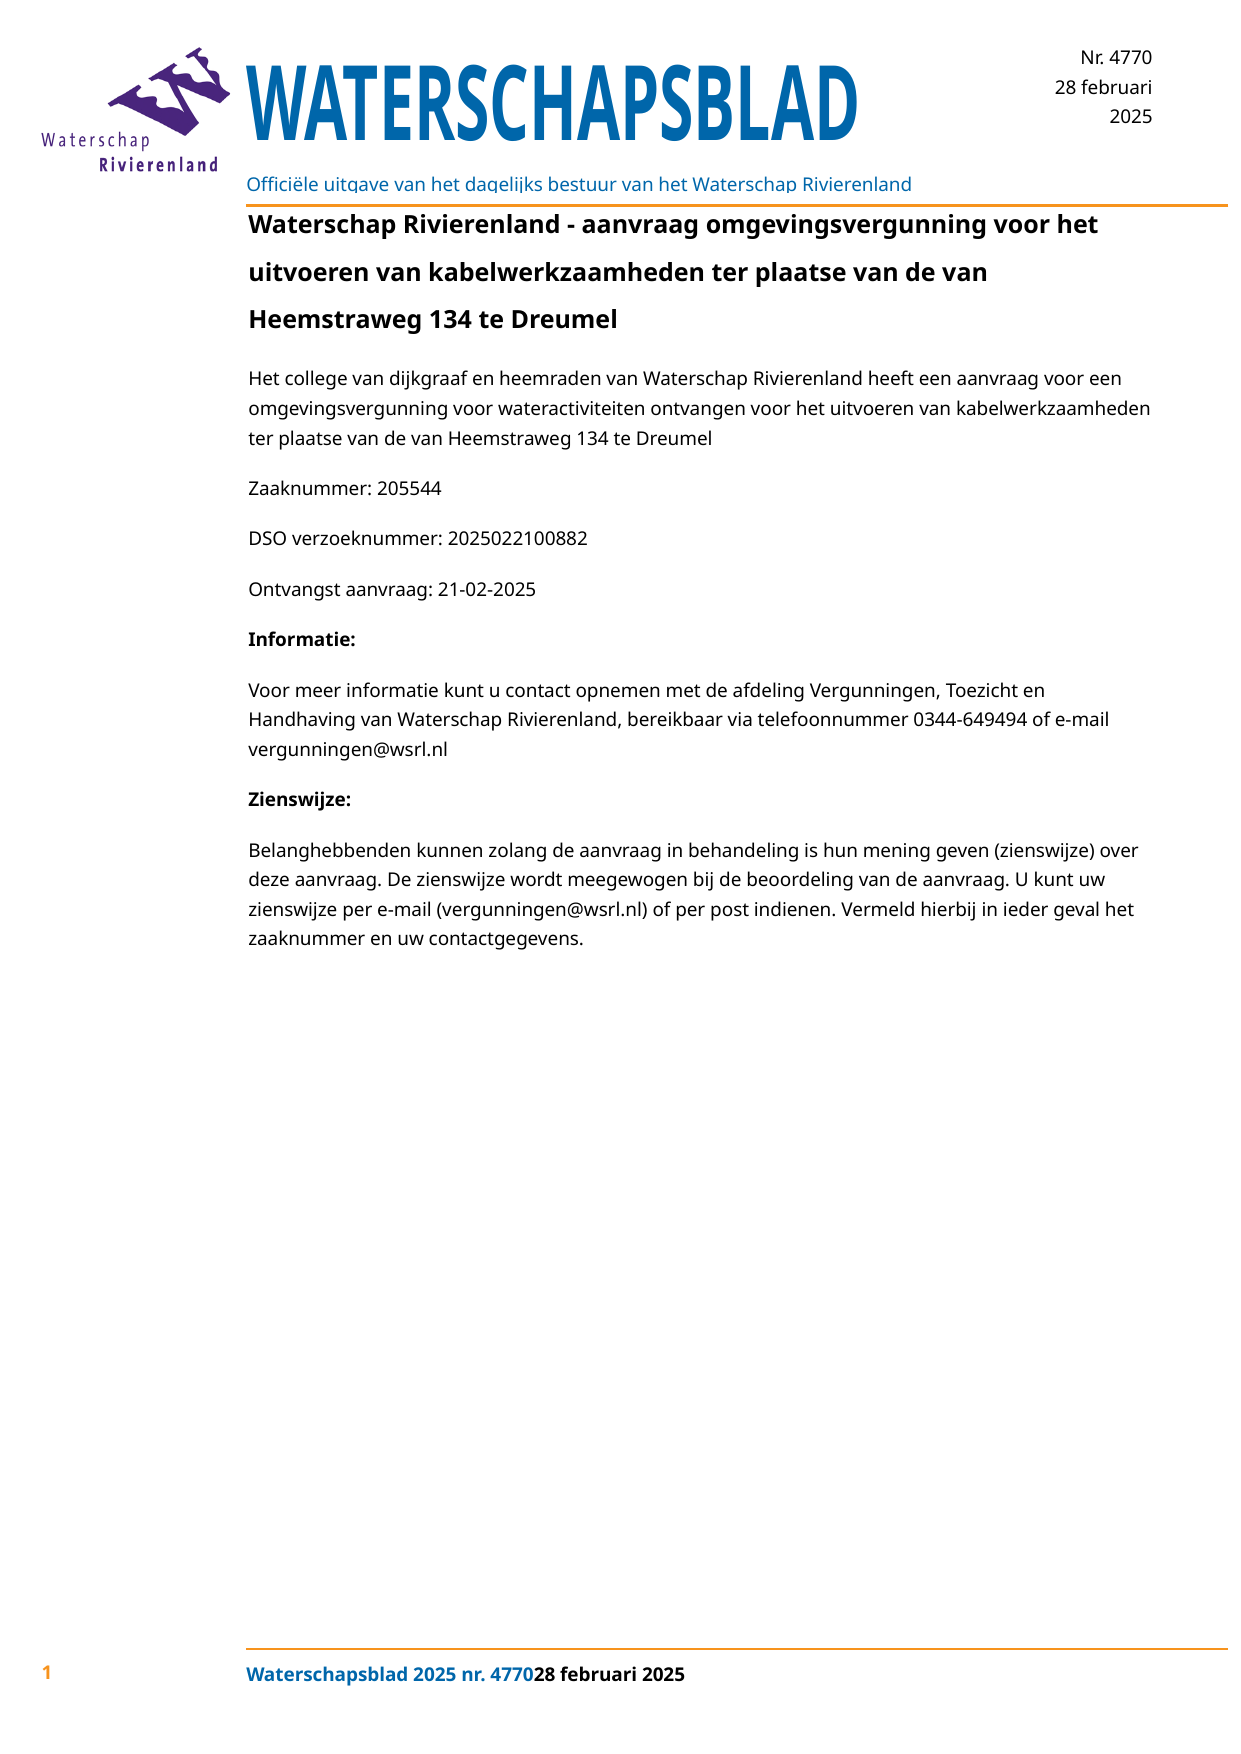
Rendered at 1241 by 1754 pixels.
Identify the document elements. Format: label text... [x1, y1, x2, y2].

text Het college van dijkgraaf en heemraden van Waterschap Rivierenland heeft een aanvraag voor een omgevingsvergunning voor wateractiviteiten ontvangen voor het uitvoeren van kabelwerkzaamheden ter plaatse van de van Heemstraweg 134 te Dreumel [248, 366, 1152, 450]
text Zienswijze: [248, 786, 1152, 812]
text Voor meer informatie kunt u contact opnemen met de afdeling Vergunningen, Toezicht en Handhaving van Waterschap Rivierenland, bereikbaar via telefoonnummer 0344-649494 of e-mail vergunningen@wsrl.nl [248, 677, 1152, 762]
picture [41, 47, 231, 172]
text Informatie: [248, 626, 1152, 652]
text Belanghebbenden kunnen zolang de aanvraag in behandeling is hun mening geven (zienswijze) over deze aanvraag. De zienswijze wordt meegewogen bij de beoordeling van de aanvraag. U kunt uw zienswijze per e-mail (vergunningen@wsrl.nl) of per post indienen. Vermeld hierbij in ieder geval het zaaknummer en uw contactgegevens. [248, 837, 1152, 951]
text Waterschap Rivierenland - aanvraag omgevingsvergunning voor het uitvoeren van kabelwerkzaamheden ter plaatse van de van Heemstraweg 134 te Dreumel [248, 207, 1152, 336]
text DSO verzoeknummer: 2025022100882 [248, 526, 1152, 551]
text Ontvangst aanvraag: 21-02-2025 [248, 576, 1152, 602]
text Zaaknummer: 205544 [248, 475, 1152, 501]
